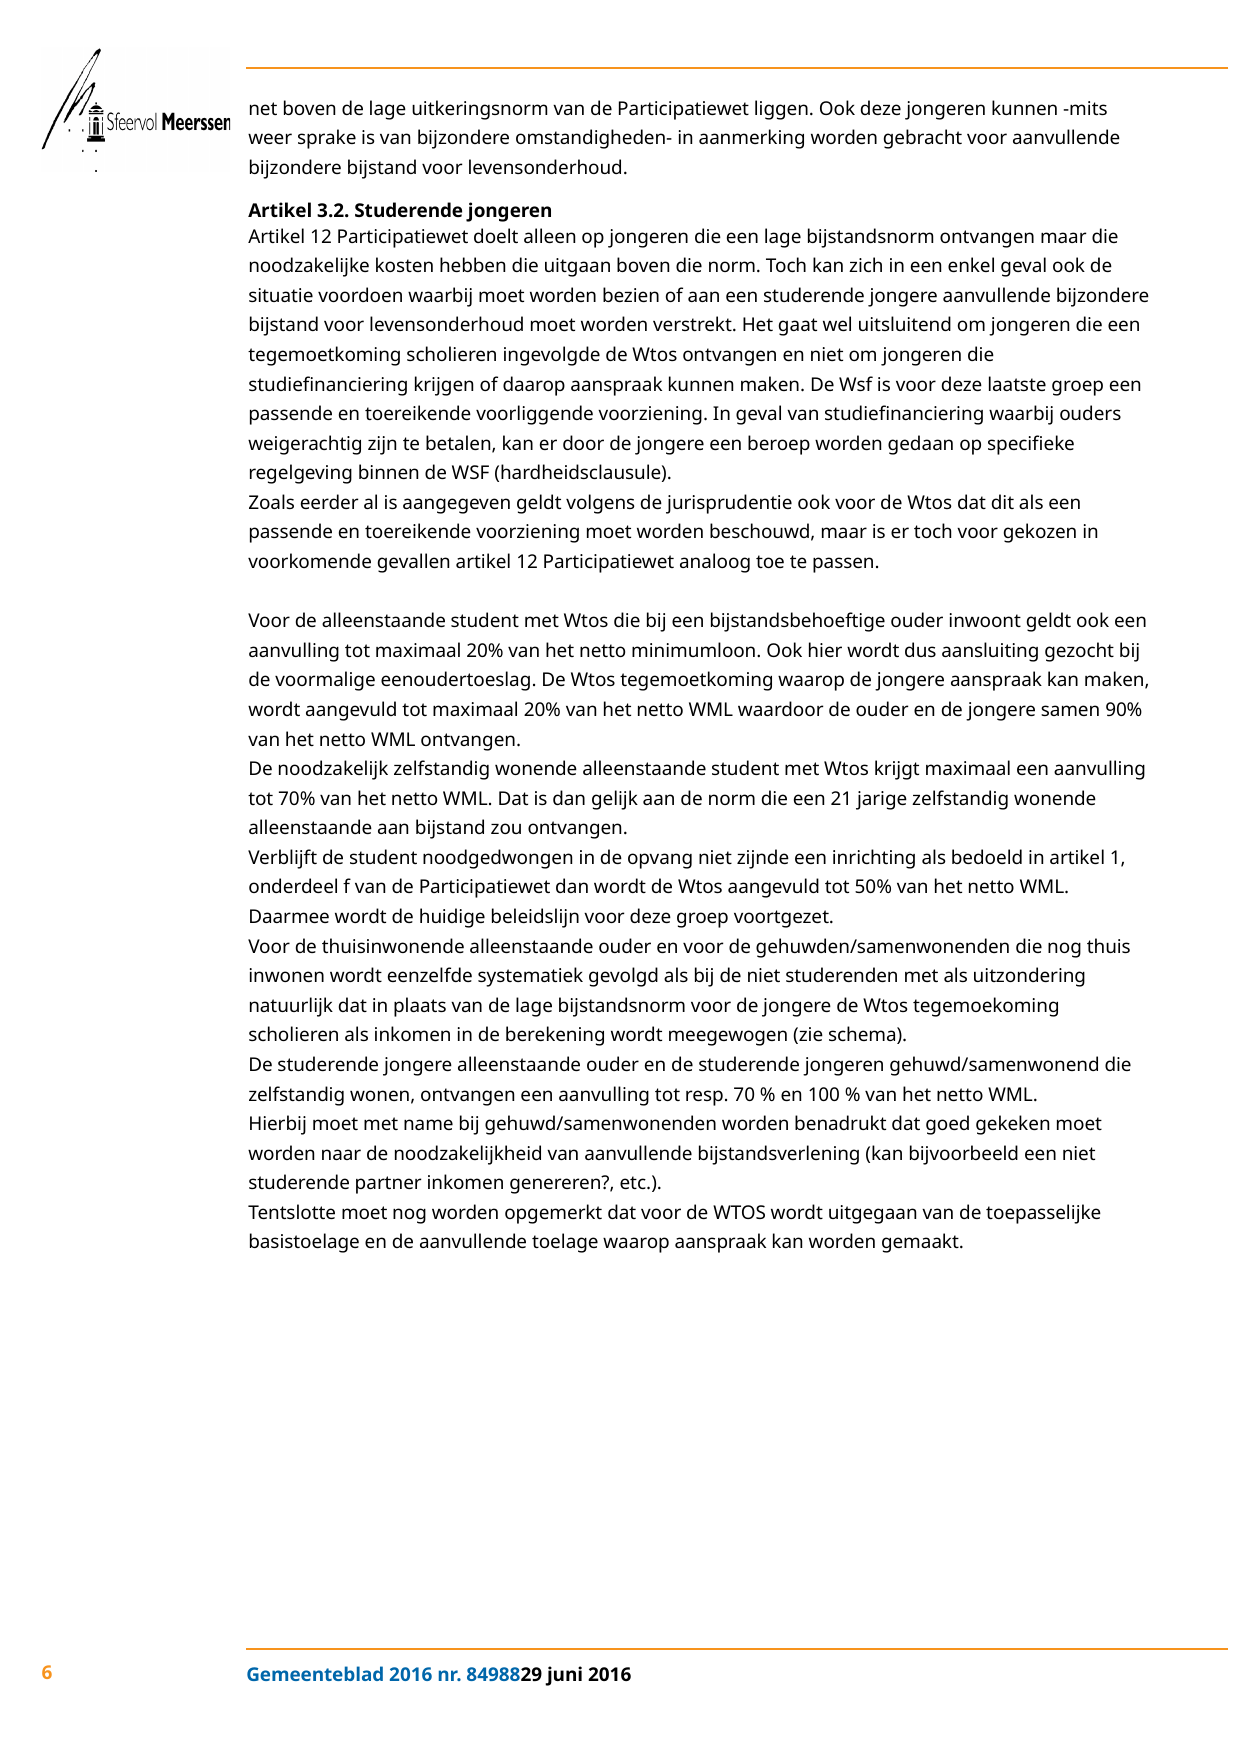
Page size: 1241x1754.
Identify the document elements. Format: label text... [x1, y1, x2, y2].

text Artikel 12 Participatiewet doelt alleen op jongeren die een lage bijstandsnorm ontvangen maar die noodzakelijke kosten hebben die uitgaan boven die norm. Toch kan zich in een enkel geval ook de situatie voordoen waarbij moet worden bezien of aan een studerende jongere aanvullende bijzondere bijstand voor levensonderhoud moet worden verstrekt. Het gaat wel uitsluitend om jongeren die een tegemoetkoming scholieren ingevolgde de Wtos ontvangen en niet om jongeren die studiefinanciering krijgen of daarop aanspraak kunnen maken. De Wsf is voor deze laatste groep een passende en toereikende voorliggende voorziening. In geval van studiefinanciering waarbij ouders weigerachtig zijn te betalen, kan er door de jongere een beroep worden gedaan op specifieke regelgeving binnen de WSF (hardheidsclausule). [248, 223, 1152, 485]
picture [41, 47, 231, 172]
text De studerende jongere alleenstaande ouder en de studerende jongeren gehuwd/samenwonend die zelfstandig wonen, ontvangen een aanvulling tot resp. 70 % en 100 % van het netto WML. [248, 1051, 1152, 1106]
text De noodzakelijk zelfstandig wonende alleenstaande student met Wtos krijgt maximaal een aanvulling tot 70% van het netto WML. Dat is dan gelijk aan de norm die een 21 jarige zelfstandig wonende alleenstaande aan bijstand zou ontvangen. [248, 755, 1152, 840]
text Hierbij moet met name bij gehuwd/samenwonenden worden benadrukt dat goed gekeken moet worden naar de noodzakelijkheid van aanvullende bijstandsverlening (kan bijvoorbeeld een niet studerende partner inkomen genereren?, etc.). [248, 1110, 1152, 1195]
text Verblijft de student noodgedwongen in de opvang niet zijnde een inrichting als bedoeld in artikel 1, onderdeel f van de Participatiewet dan wordt de Wtos aangevuld tot 50% van het netto WML. Daarmee wordt de huidige beleidslijn voor deze groep voortgezet. [248, 844, 1152, 929]
text net boven de lage uitkeringsnorm van de Participatiewet liggen. Ook deze jongeren kunnen -mits weer sprake is van bijzondere omstandigheden- in aanmerking worden gebracht voor aanvullende bijzondere bijstand voor levensonderhoud. [248, 95, 1152, 180]
text Zoals eerder al is aangegeven geldt volgens de jurisprudentie ook voor de Wtos dat dit als een passende en toereikende voorziening moet worden beschouwd, maar is er toch voor gekozen in voorkomende gevallen artikel 12 Participatiewet analoog toe te passen. [248, 489, 1152, 574]
text Voor de alleenstaande student met Wtos die bij een bijstandsbehoeftige ouder inwoont geldt ook een aanvulling tot maximaal 20% van het netto minimumloon. Ook hier wordt dus aansluiting gezocht bij de voormalige eenoudertoeslag. De Wtos tegemoetkoming waarop de jongere aanspraak kan maken, wordt aangevuld tot maximaal 20% van het netto WML waardoor de ouder en de jongere samen 90% van het netto WML ontvangen. [248, 607, 1152, 751]
text Tentslotte moet nog worden opgemerkt dat voor de WTOS wordt uitgegaan van de toepasselijke basistoelage en de aanvullende toelage waarop aanspraak kan worden gemaakt. [248, 1199, 1152, 1254]
text Artikel 3.2. Studerende jongeren [248, 197, 1152, 223]
text Voor de thuisinwonende alleenstaande ouder en voor de gehuwden/samenwonenden die nog thuis inwonen wordt eenzelfde systematiek gevolgd als bij de niet studerenden met als uitzondering natuurlijk dat in plaats van de lage bijstandsnorm voor de jongere de Wtos tegemoekoming scholieren als inkomen in de berekening wordt meegewogen (zie schema). [248, 933, 1152, 1047]
